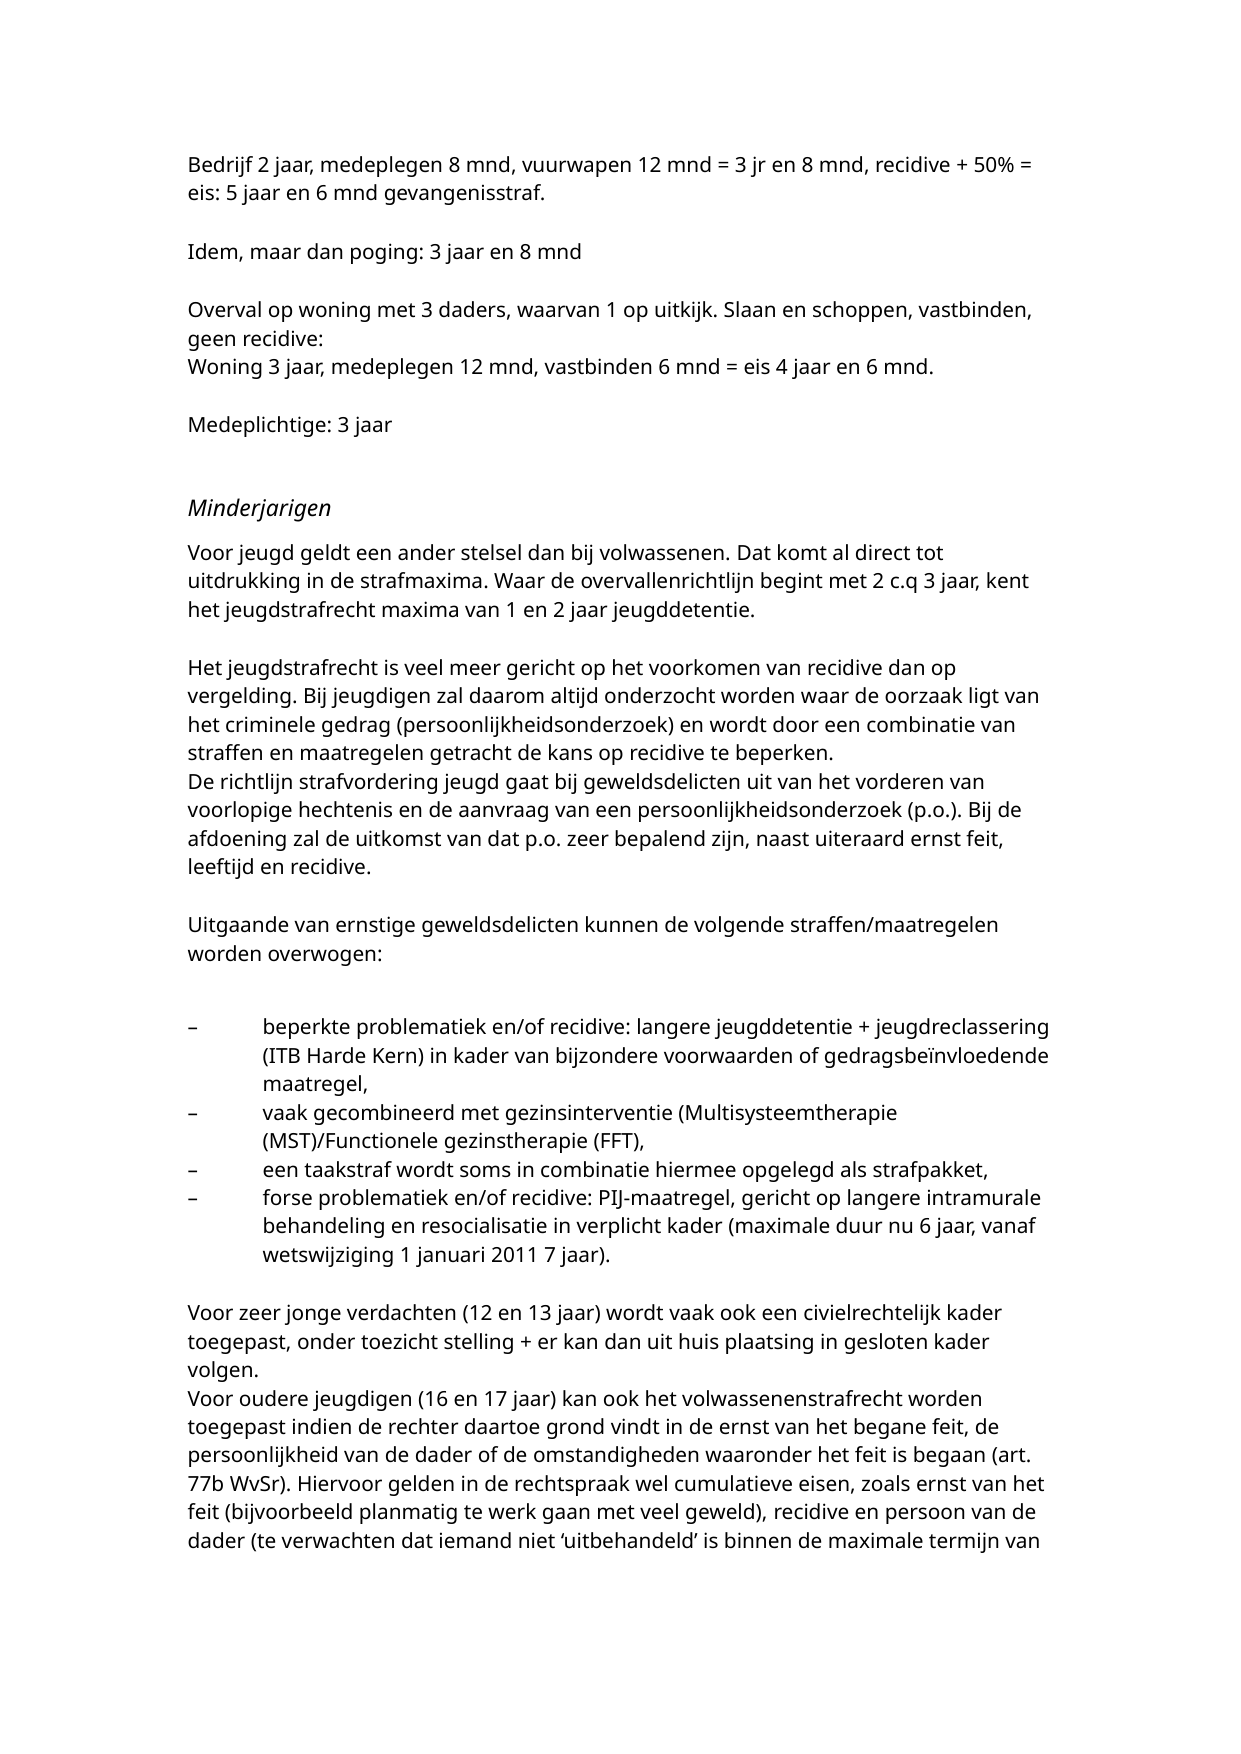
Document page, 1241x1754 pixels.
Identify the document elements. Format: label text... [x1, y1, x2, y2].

text Voor oudere jeugdigen (16 en 17 jaar) kan ook het volwassenenstrafrecht worden toegepast indien de rechter daartoe grond vindt in de ernst van het begane feit, de persoonlijkheid van de dader of de omstandigheden waaronder het feit is begaan (art. 77b WvSr). Hiervoor gelden in de rechtspraak wel cumulatieve eisen, zoals ernst van het feit (bijvoorbeeld planmatig te werk gaan met veel geweld), recidive en persoon van de dader (te verwachten dat iemand niet ‘uitbehandeld’ is binnen de maximale termijn van [187, 1384, 1053, 1554]
text Het jeugdstrafrecht is veel meer gericht op het voorkomen van recidive dan op vergelding. Bij jeugdigen zal daarom altijd onderzocht worden waar de oorzaak ligt van het criminele gedrag (persoonlijkheidsonderzoek) en wordt door een combinatie van straffen en maatregelen getracht de kans op recidive te beperken. [187, 653, 1053, 767]
text Woning 3 jaar, medeplegen 12 mnd, vastbinden 6 mnd = eis 4 jaar en 6 mnd. [187, 352, 1053, 381]
text Uitgaande van ernstige geweldsdelicten kunnen de volgende straffen/maatregelen worden overwogen: [187, 911, 1053, 967]
text Voor zeer jonge verdachten (12 en 13 jaar) wordt vaak ook een civielrechtelijk kader toegepast, onder toezicht stelling + er kan dan uit huis plaatsing in gesloten kader volgen. [187, 1298, 1053, 1384]
subtitle Minderjarigen [187, 492, 1053, 523]
text Medeplichtige: 3 jaar [187, 411, 1053, 439]
list beperkte problematiek en/of recidive: langere jeugddetentie + jeugdreclassering (ITB Harde Kern) in kader van bijzondere voorwaarden of gedragsbeïnvloedende maatregel, [187, 1012, 1053, 1098]
text Overval op woning met 3 daders, waarvan 1 op uitkijk. Slaan en schoppen, vastbinden, geen recidive: [187, 295, 1053, 352]
list vaak gecombineerd met gezinsinterventie (Multisysteemtherapie (MST)/Functionele gezinstherapie (FFT), [187, 1098, 1053, 1155]
text Bedrijf 2 jaar, medeplegen 8 mnd, vuurwapen 12 mnd = 3 jr en 8 mnd, recidive + 50% = eis: 5 jaar en 6 mnd gevangenisstraf. [187, 150, 1053, 207]
text Voor jeugd geldt een ander stelsel dan bij volwassenen. Dat komt al direct tot uitdrukking in de strafmaxima. Waar de overvallenrichtlijn begint met 2 c.q 3 jaar, kent het jeugdstrafrecht maxima van 1 en 2 jaar jeugddetentie. [187, 538, 1053, 623]
list een taakstraf wordt soms in combinatie hiermee opgelegd als strafpakket, [187, 1155, 1053, 1183]
text Idem, maar dan poging: 3 jaar en 8 mnd [187, 237, 1053, 265]
text De richtlijn strafvordering jeugd gaat bij geweldsdelicten uit van het vorderen van voorlopige hechtenis en de aanvraag van een persoonlijkheidsonderzoek (p.o.). Bij de afdoening zal de uitkomst van dat p.o. zeer bepalend zijn, naast uiteraard ernst feit, leeftijd en recidive. [187, 767, 1053, 881]
list forse problematiek en/of recidive: PIJ-maatregel, gericht op langere intramurale behandeling en resocialisatie in verplicht kader (maximale duur nu 6 jaar, vanaf wetswijziging 1 januari 2011 7 jaar). [187, 1183, 1053, 1268]
